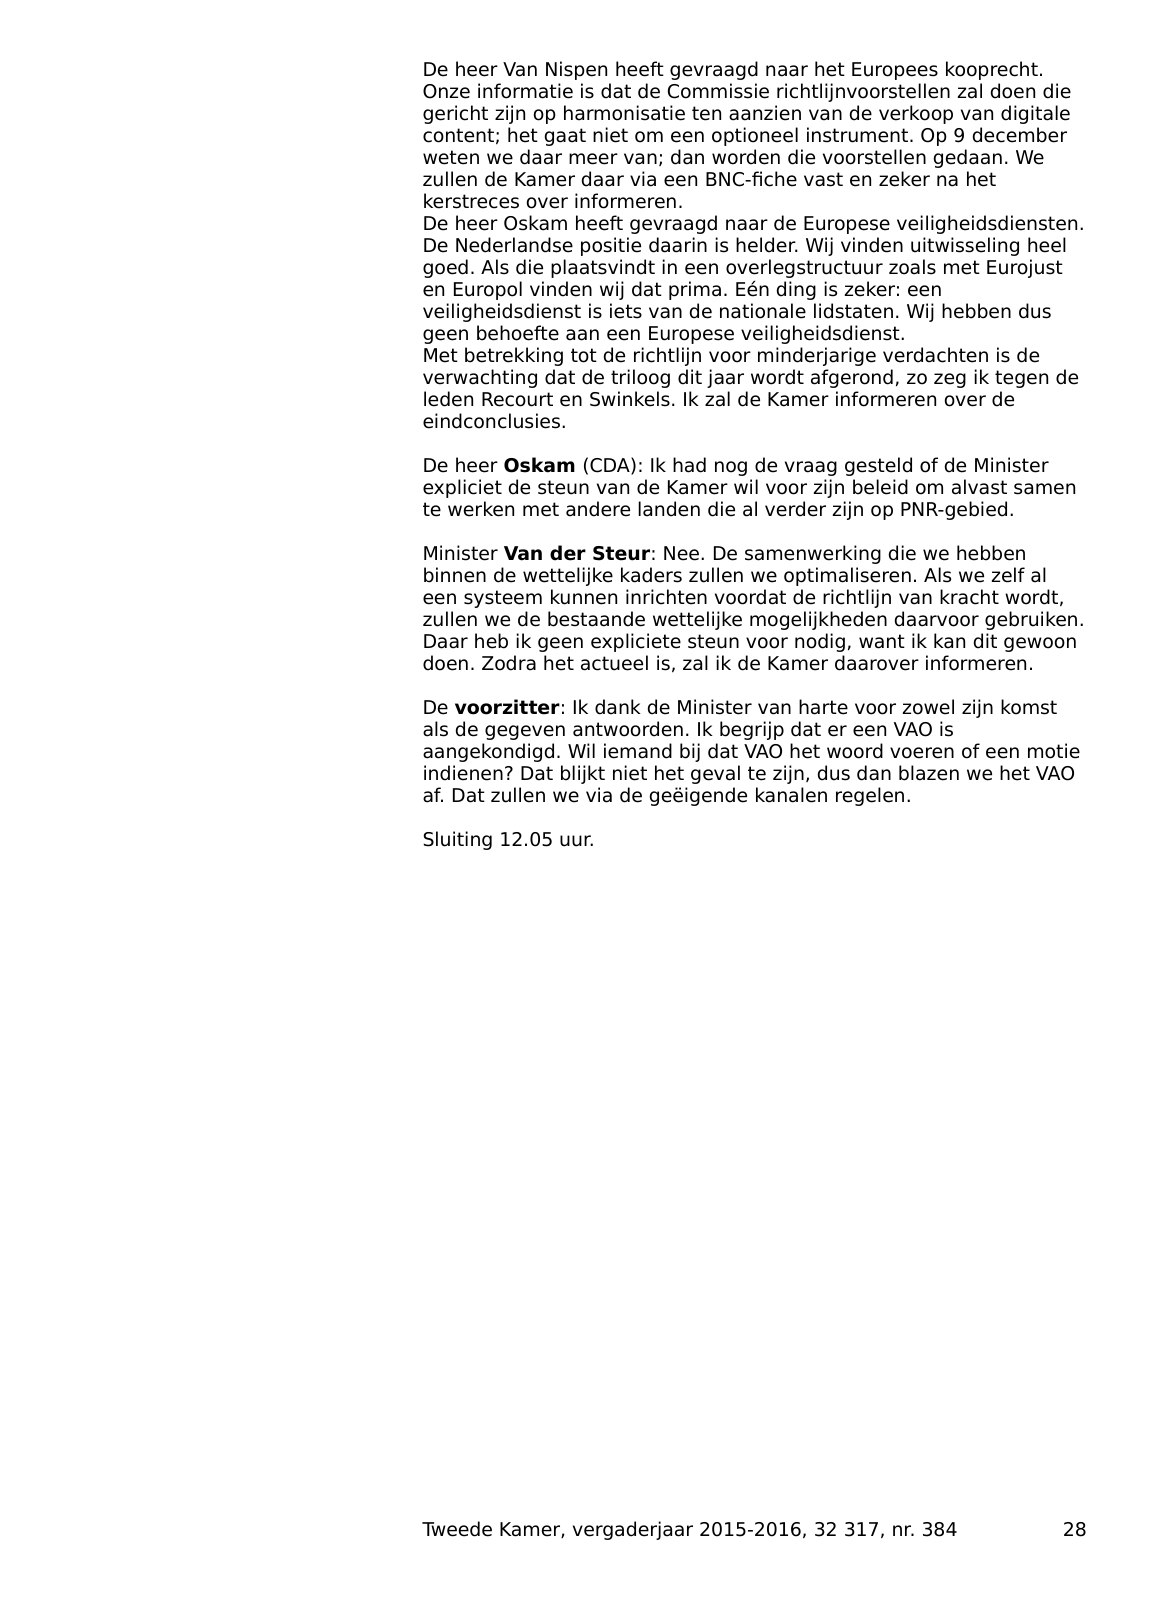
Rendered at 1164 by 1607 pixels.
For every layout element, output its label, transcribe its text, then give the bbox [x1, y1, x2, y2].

text De heer Van Nispen heeft gevraagd naar het Europees kooprecht. Onze informatie is dat de Commissie richtlijnvoorstellen zal doen die gericht zijn op harmonisatie ten aanzien van de verkoop van digitale content; het gaat niet om een optioneel instrument. Op 9 december weten we daar meer van; dan worden die voorstellen gedaan. We zullen de Kamer daar via een BNC-fiche vast en zeker na het kerstreces over informeren. [422, 59, 1087, 213]
text Met betrekking tot de richtlijn voor minderjarige verdachten is de verwachting dat de triloog dit jaar wordt afgerond, zo zeg ik tegen de leden Recourt en Swinkels. Ik zal de Kamer informeren over de eindconclusies. [422, 345, 1087, 433]
text De heer Oskam heeft gevraagd naar de Europese veiligheidsdiensten. De Nederlandse positie daarin is helder. Wij vinden uitwisseling heel goed. Als die plaatsvindt in een overlegstructuur zoals met Eurojust en Europol vinden wij dat prima. Eén ding is zeker: een veiligheidsdienst is iets van de nationale lidstaten. Wij hebben dus geen behoefte aan een Europese veiligheidsdienst. [422, 213, 1087, 345]
text De heer Oskam (CDA): Ik had nog de vraag gesteld of de Minister expliciet de steun van de Kamer wil voor zijn beleid om alvast samen te werken met andere landen die al verder zijn op PNR-gebied. [422, 455, 1087, 521]
text Sluiting 12.05 uur. [422, 829, 1087, 851]
text Minister Van der Steur: Nee. De samenwerking die we hebben binnen de wettelijke kaders zullen we optimaliseren. Als we zelf al een systeem kunnen inrichten voordat de richtlijn van kracht wordt, zullen we de bestaande wettelijke mogelijkheden daarvoor gebruiken. Daar heb ik geen expliciete steun voor nodig, want ik kan dit gewoon doen. Zodra het actueel is, zal ik de Kamer daarover informeren. [422, 543, 1087, 675]
text De voorzitter: Ik dank de Minister van harte voor zowel zijn komst als de gegeven antwoorden. Ik begrijp dat er een VAO is aangekondigd. Wil iemand bij dat VAO het woord voeren of een motie indienen? Dat blijkt niet het geval te zijn, dus dan blazen we het VAO af. Dat zullen we via de geëigende kanalen regelen. [422, 697, 1087, 807]
